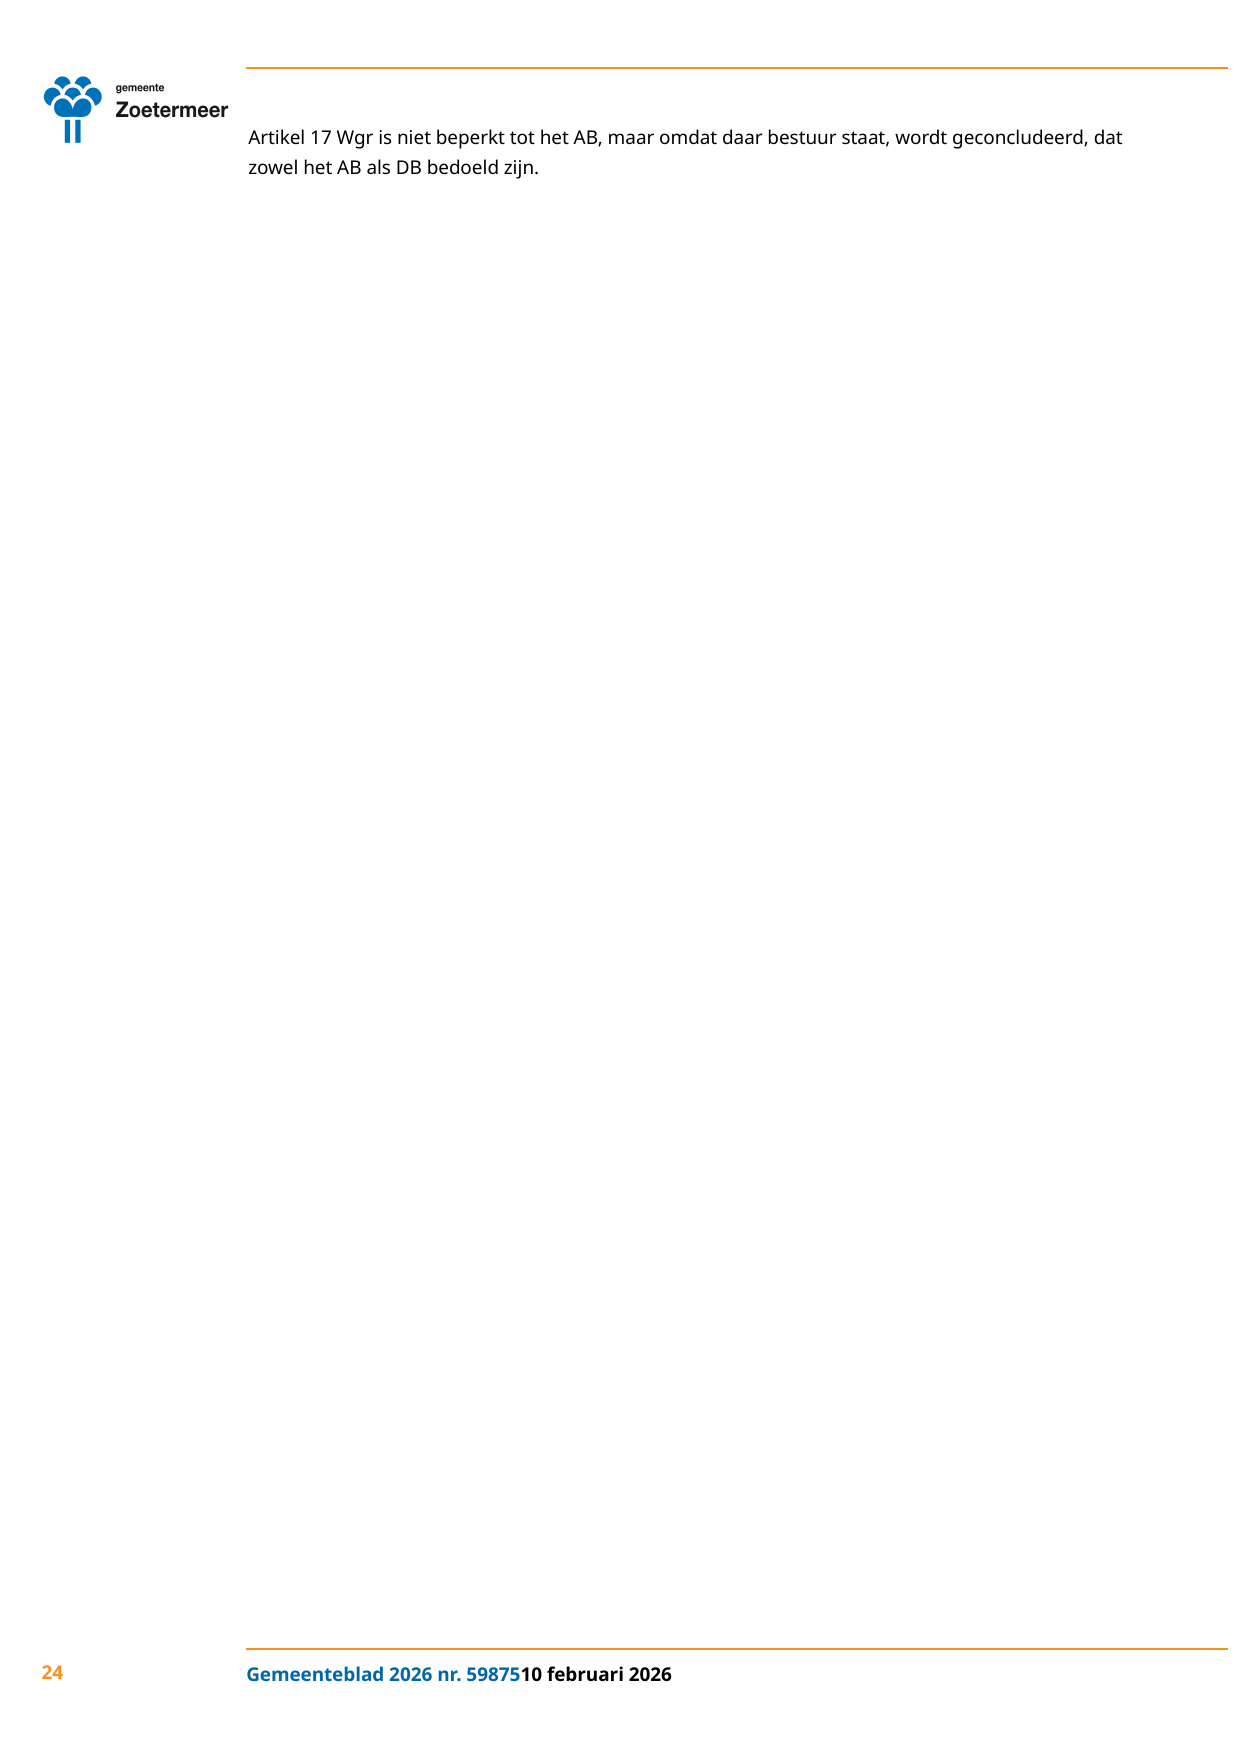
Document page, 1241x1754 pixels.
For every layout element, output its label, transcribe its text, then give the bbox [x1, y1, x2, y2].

text Artikel 17 Wgr is niet beperkt tot het AB, maar omdat daar bestuur staat, wordt geconcludeerd, dat zowel het AB als DB bedoeld zijn. [248, 124, 1152, 180]
picture [41, 47, 231, 172]
